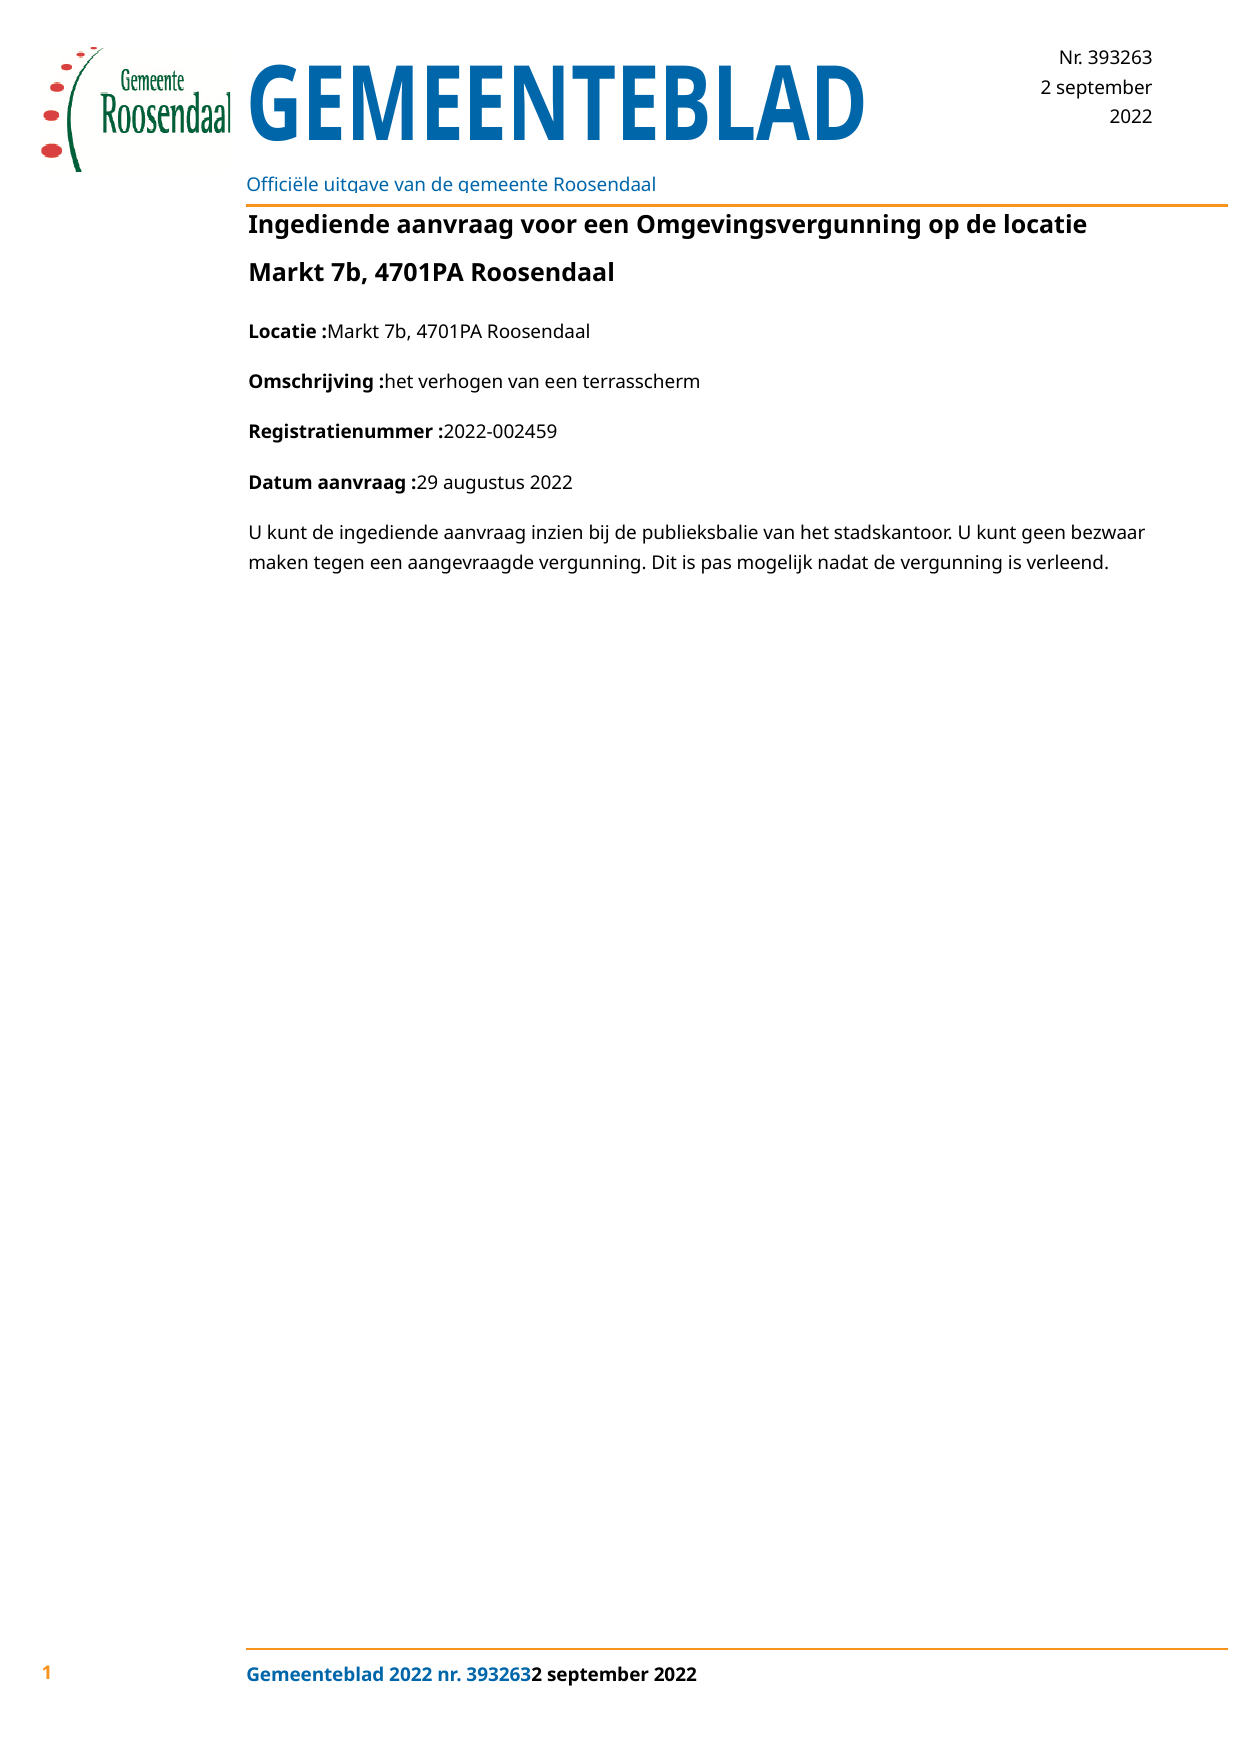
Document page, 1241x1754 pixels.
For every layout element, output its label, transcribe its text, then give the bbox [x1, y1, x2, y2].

text Registratienummer :2022-002459 [248, 419, 1152, 444]
text Ingediende aanvraag voor een Omgevingsvergunning op de locatie Markt 7b, 4701PA Roosendaal [248, 207, 1152, 288]
picture [41, 47, 231, 172]
text Locatie :Markt 7b, 4701PA Roosendaal [248, 318, 1152, 344]
text Omschrijving :het verhogen van een terrasscherm [248, 368, 1152, 394]
text Datum aanvraag :29 augustus 2022 [248, 469, 1152, 495]
text U kunt de ingediende aanvraag inzien bij de publieksbalie van het stadskantoor. U kunt geen bezwaar maken tegen een aangevraagde vergunning. Dit is pas mogelijk nadat de vergunning is verleend. [248, 519, 1152, 575]
